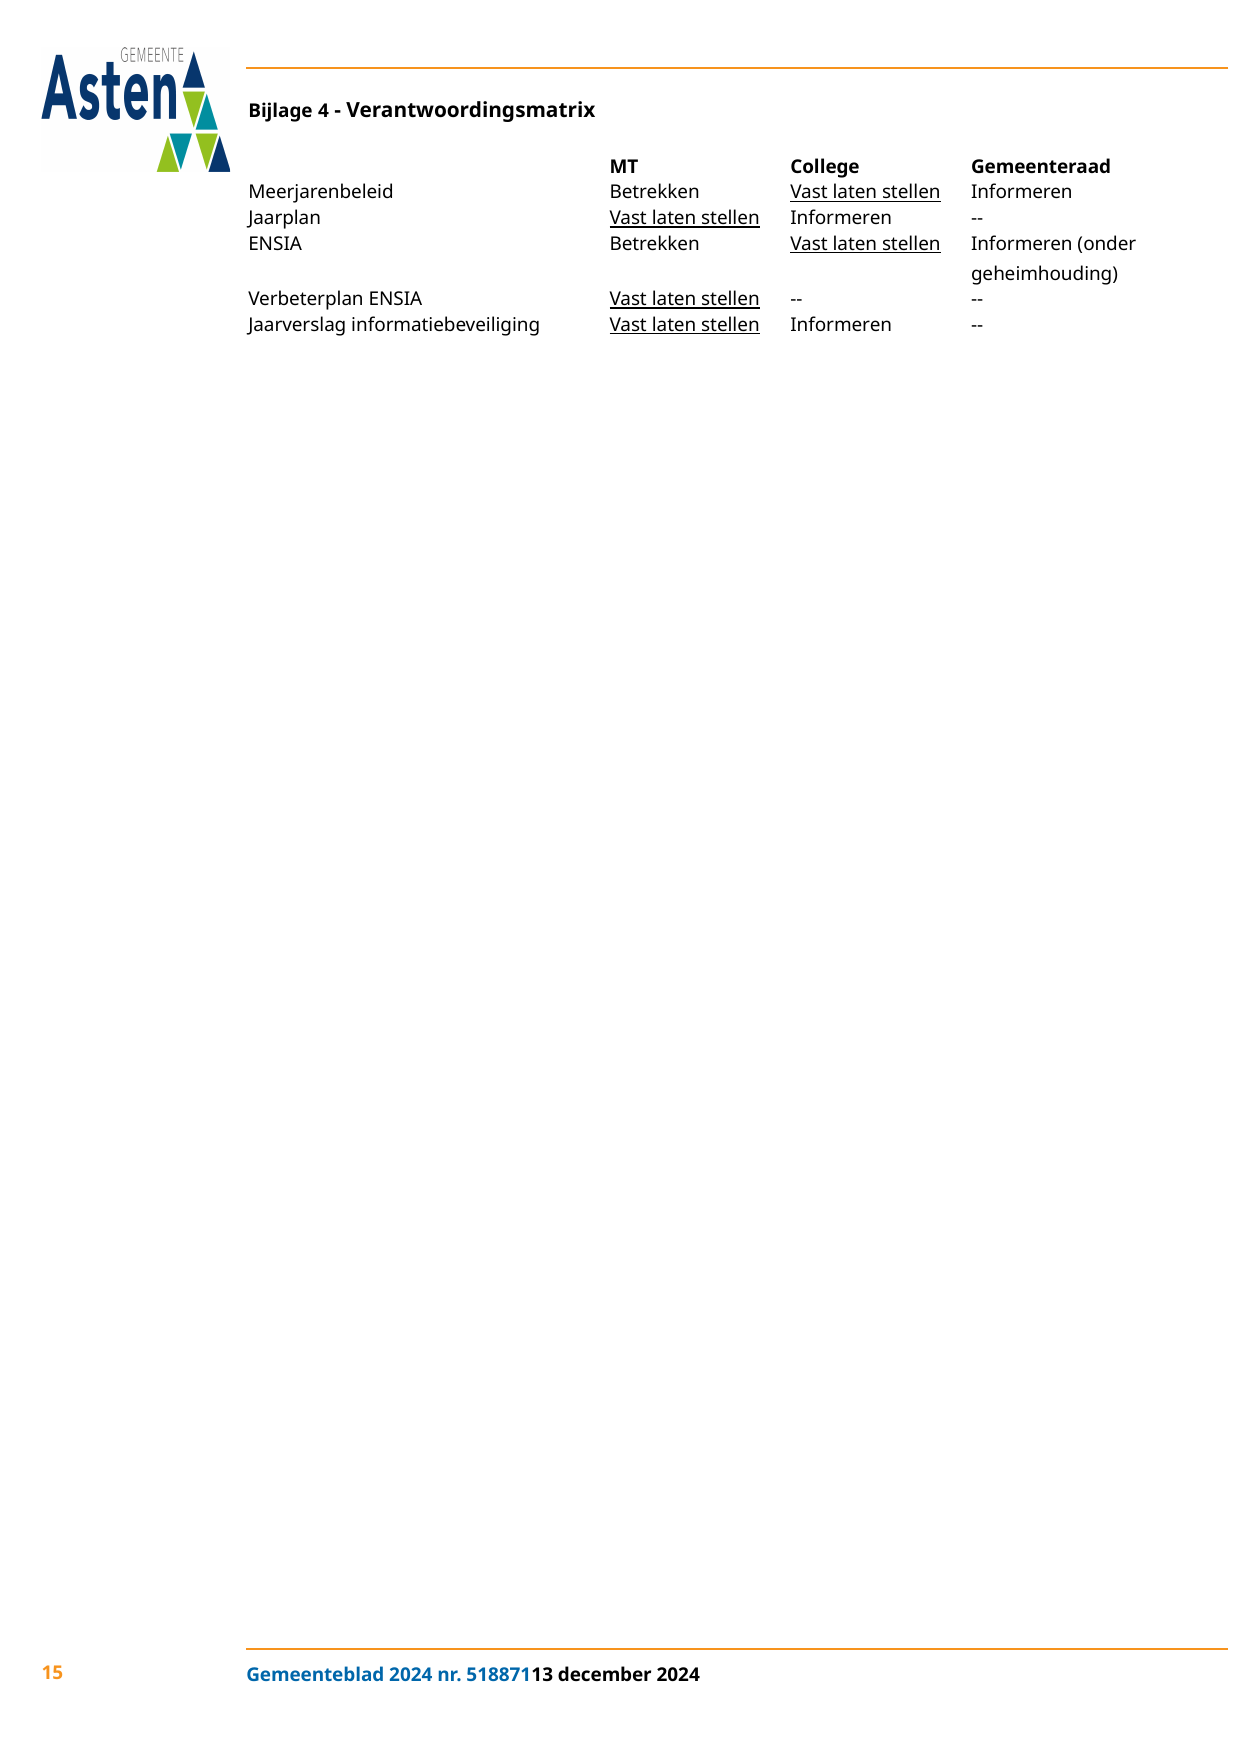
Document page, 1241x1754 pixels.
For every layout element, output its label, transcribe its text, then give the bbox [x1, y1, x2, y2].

table_cell Informeren [790, 311, 971, 337]
table_cell Vast laten stellen [609, 311, 790, 337]
table_cell Informeren (onder geheimhouding) [971, 230, 1152, 286]
table_header Gemeenteraad [971, 153, 1152, 179]
table_cell Vast laten stellen [609, 205, 790, 230]
table_cell Meerjarenbeleid [248, 179, 609, 204]
picture [41, 47, 231, 172]
table_cell Betrekken [609, 179, 790, 204]
table_header [248, 153, 609, 179]
table_cell -- [790, 286, 971, 311]
table_cell Informeren [790, 205, 971, 230]
table_cell Jaarverslag informatiebeveiliging [248, 311, 609, 337]
table_cell -- [971, 286, 1152, 311]
table_cell Vast laten stellen [790, 230, 971, 286]
table_cell Informeren [971, 179, 1152, 204]
table_cell Vast laten stellen [790, 179, 971, 204]
table_cell ENSIA [248, 230, 609, 286]
table_cell Verbeterplan ENSIA [248, 286, 609, 311]
text Bijlage 4 - Verantwoordingsmatrix [248, 95, 1152, 123]
table_cell Vast laten stellen [609, 286, 790, 311]
table_header College [790, 153, 971, 179]
table_cell Betrekken [609, 230, 790, 286]
table_cell -- [971, 205, 1152, 230]
table_cell -- [971, 311, 1152, 337]
table_cell Jaarplan [248, 205, 609, 230]
table_header MT [609, 153, 790, 179]
